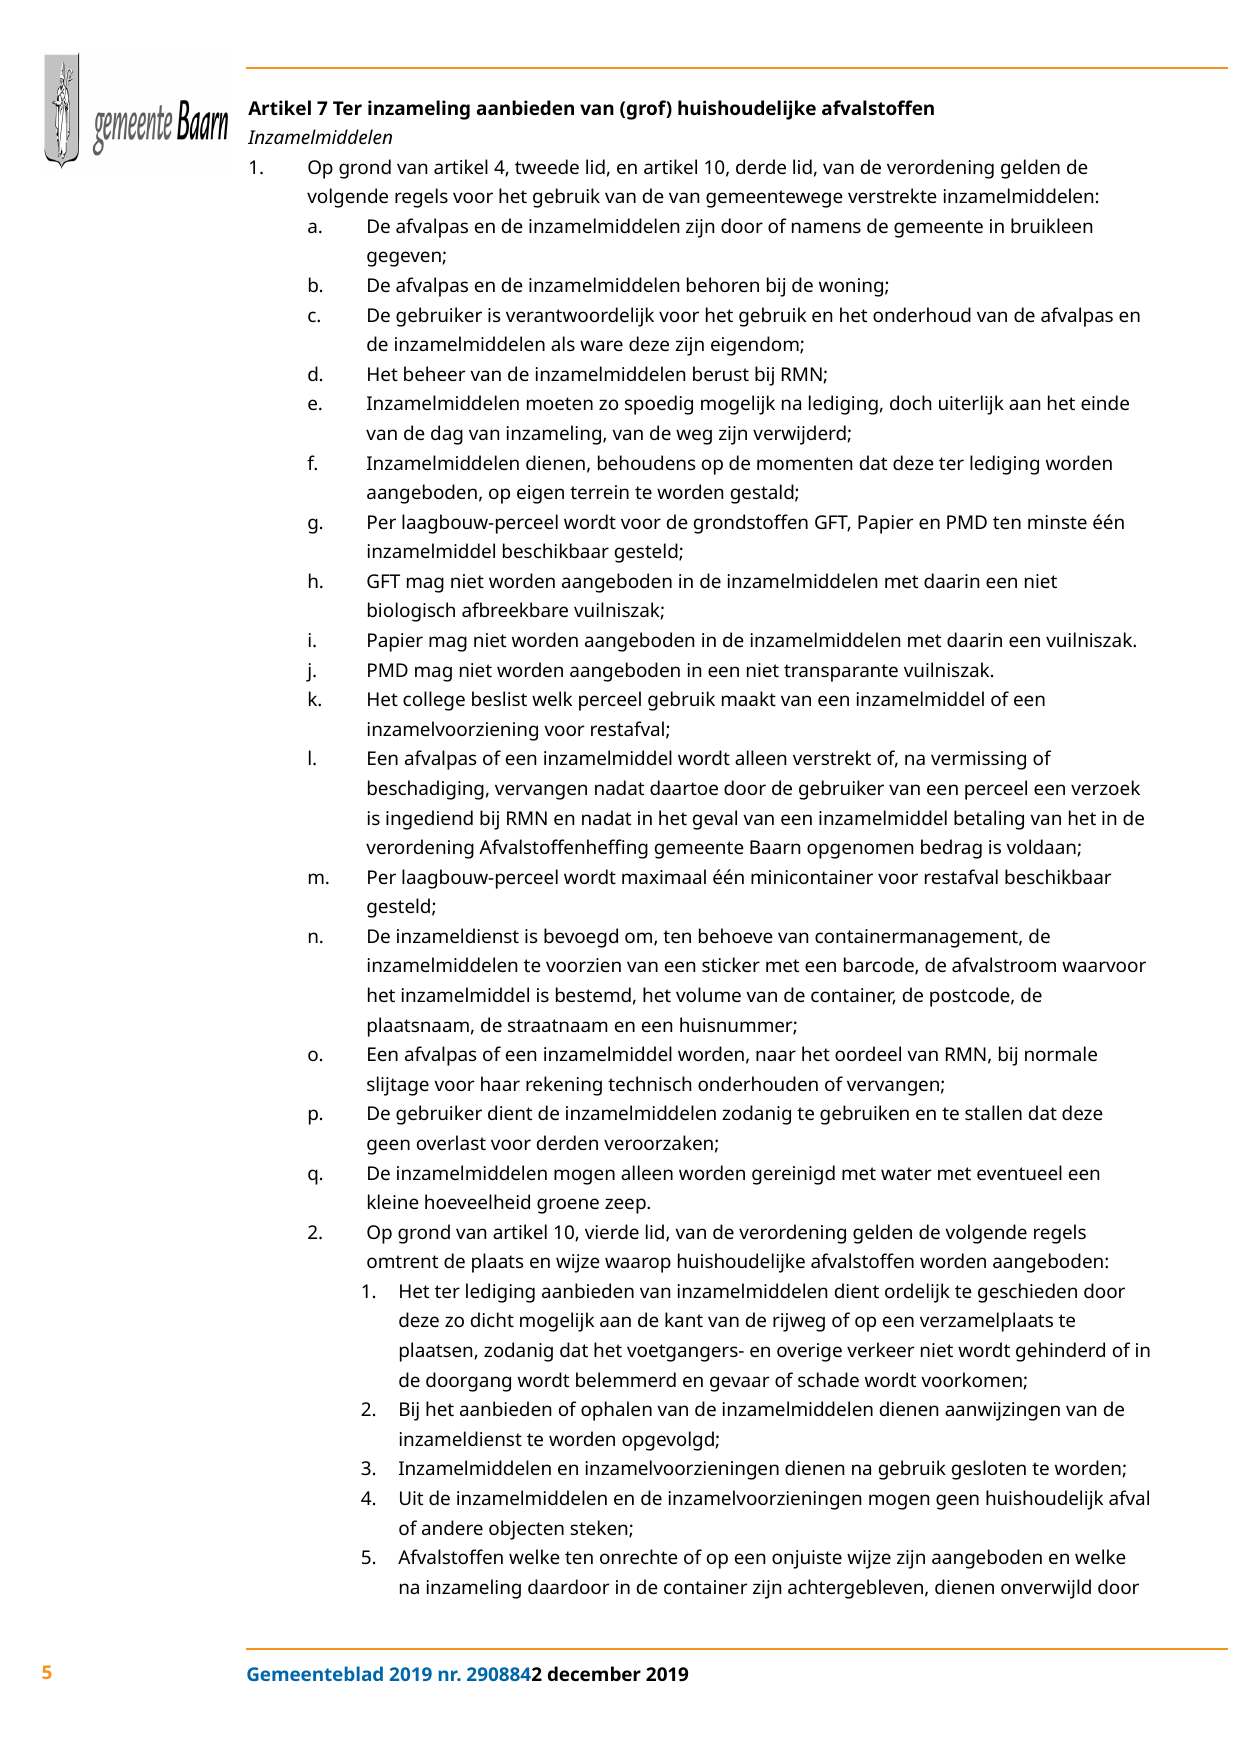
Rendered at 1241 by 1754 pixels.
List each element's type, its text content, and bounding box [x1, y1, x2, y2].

list Een afvalpas of een inzamelmiddel wordt alleen verstrekt of, na vermissing of beschadiging, vervangen nadat daartoe door de gebruiker van een perceel een verzoek is ingediend bij RMN en nadat in het geval van een inzamelmiddel betaling van het in de verordening Afvalstoffenheffing gemeente Baarn opgenomen bedrag is voldaan; [307, 746, 1152, 860]
picture [41, 47, 231, 172]
list GFT mag niet worden aangeboden in de inzamelmiddelen met daarin een niet biologisch afbreekbare vuilniszak; [307, 568, 1152, 623]
list De inzameldienst is bevoegd om, ten behoeve van containermanagement, de inzamelmiddelen te voorzien van een sticker met een barcode, de afvalstroom waarvoor het inzamelmiddel is bestemd, het volume van de container, de postcode, de plaatsnaam, de straatnaam en een huisnummer; [307, 923, 1152, 1038]
list Het beheer van de inzamelmiddelen berust bij RMN; [307, 361, 1152, 387]
list Uit de inzamelmiddelen en de inzamelvoorzieningen mogen geen huishoudelijk afval of andere objecten steken; [361, 1485, 1152, 1541]
list Het college beslist welk perceel gebruik maakt van een inzamelmiddel of een inzamelvoorziening voor restafval; [307, 686, 1152, 742]
list Een afvalpas of een inzamelmiddel worden, naar het oordeel van RMN, bij normale slijtage voor haar rekening technisch onderhouden of vervangen; [307, 1041, 1152, 1097]
text Inzamelmiddelen [248, 124, 1152, 150]
list Op grond van artikel 4, tweede lid, en artikel 10, derde lid, van de verordening gelden de volgende regels voor het gebruik van de van gemeentewege verstrekte inzamelmiddelen: [248, 154, 1152, 209]
list De gebruiker is verantwoordelijk voor het gebruik en het onderhoud van de afvalpas en de inzamelmiddelen als ware deze zijn eigendom; [307, 302, 1152, 357]
list Papier mag niet worden aangeboden in de inzamelmiddelen met daarin een vuilniszak. [307, 627, 1152, 653]
list De afvalpas en de inzamelmiddelen behoren bij de woning; [307, 272, 1152, 298]
list Bij het aanbieden of ophalen van de inzamelmiddelen dienen aanwijzingen van de inzameldienst te worden opgevolgd; [361, 1396, 1152, 1452]
text Artikel 7 Ter inzameling aanbieden van (grof) huishoudelijke afvalstoffen [248, 95, 1152, 121]
list De afvalpas en de inzamelmiddelen zijn door of namens de gemeente in bruikleen gegeven; [307, 213, 1152, 268]
list Inzamelmiddelen en inzamelvoorzieningen dienen na gebruik gesloten te worden; [361, 1456, 1152, 1481]
list Per laagbouw-perceel wordt maximaal één minicontainer voor restafval beschikbaar gesteld; [307, 864, 1152, 919]
list Het ter lediging aanbieden van inzamelmiddelen dient ordelijk te geschieden door deze zo dicht mogelijk aan de kant van de rijweg of op een verzamelplaats te plaatsen, zodanig dat het voetgangers- en overige verkeer niet wordt gehinderd of in de doorgang wordt belemmerd en gevaar of schade wordt voorkomen; [361, 1278, 1152, 1393]
list Op grond van artikel 10, vierde lid, van de verordening gelden de volgende regels omtrent de plaats en wijze waarop huishoudelijke afvalstoffen worden aangeboden: [307, 1219, 1152, 1274]
list Inzamelmiddelen moeten zo spoedig mogelijk na lediging, doch uiterlijk aan het einde van de dag van inzameling, van de weg zijn verwijderd; [307, 391, 1152, 446]
list PMD mag niet worden aangeboden in een niet transparante vuilniszak. [307, 657, 1152, 683]
list Per laagbouw-perceel wordt voor de grondstoffen GFT, Papier en PMD ten minste één inzamelmiddel beschikbaar gesteld; [307, 509, 1152, 564]
list Inzamelmiddelen dienen, behoudens op de momenten dat deze ter lediging worden aangeboden, op eigen terrein te worden gestald; [307, 450, 1152, 505]
list De inzamelmiddelen mogen alleen worden gereinigd met water met eventueel een kleine hoeveelheid groene zeep. [307, 1160, 1152, 1215]
list Afvalstoffen welke ten onrechte of op een onjuiste wijze zijn aangeboden en welke na inzameling daardoor in de container zijn achtergebleven, dienen onverwijld door [361, 1544, 1152, 1600]
list De gebruiker dient de inzamelmiddelen zodanig te gebruiken en te stallen dat deze geen overlast voor derden veroorzaken; [307, 1101, 1152, 1156]
